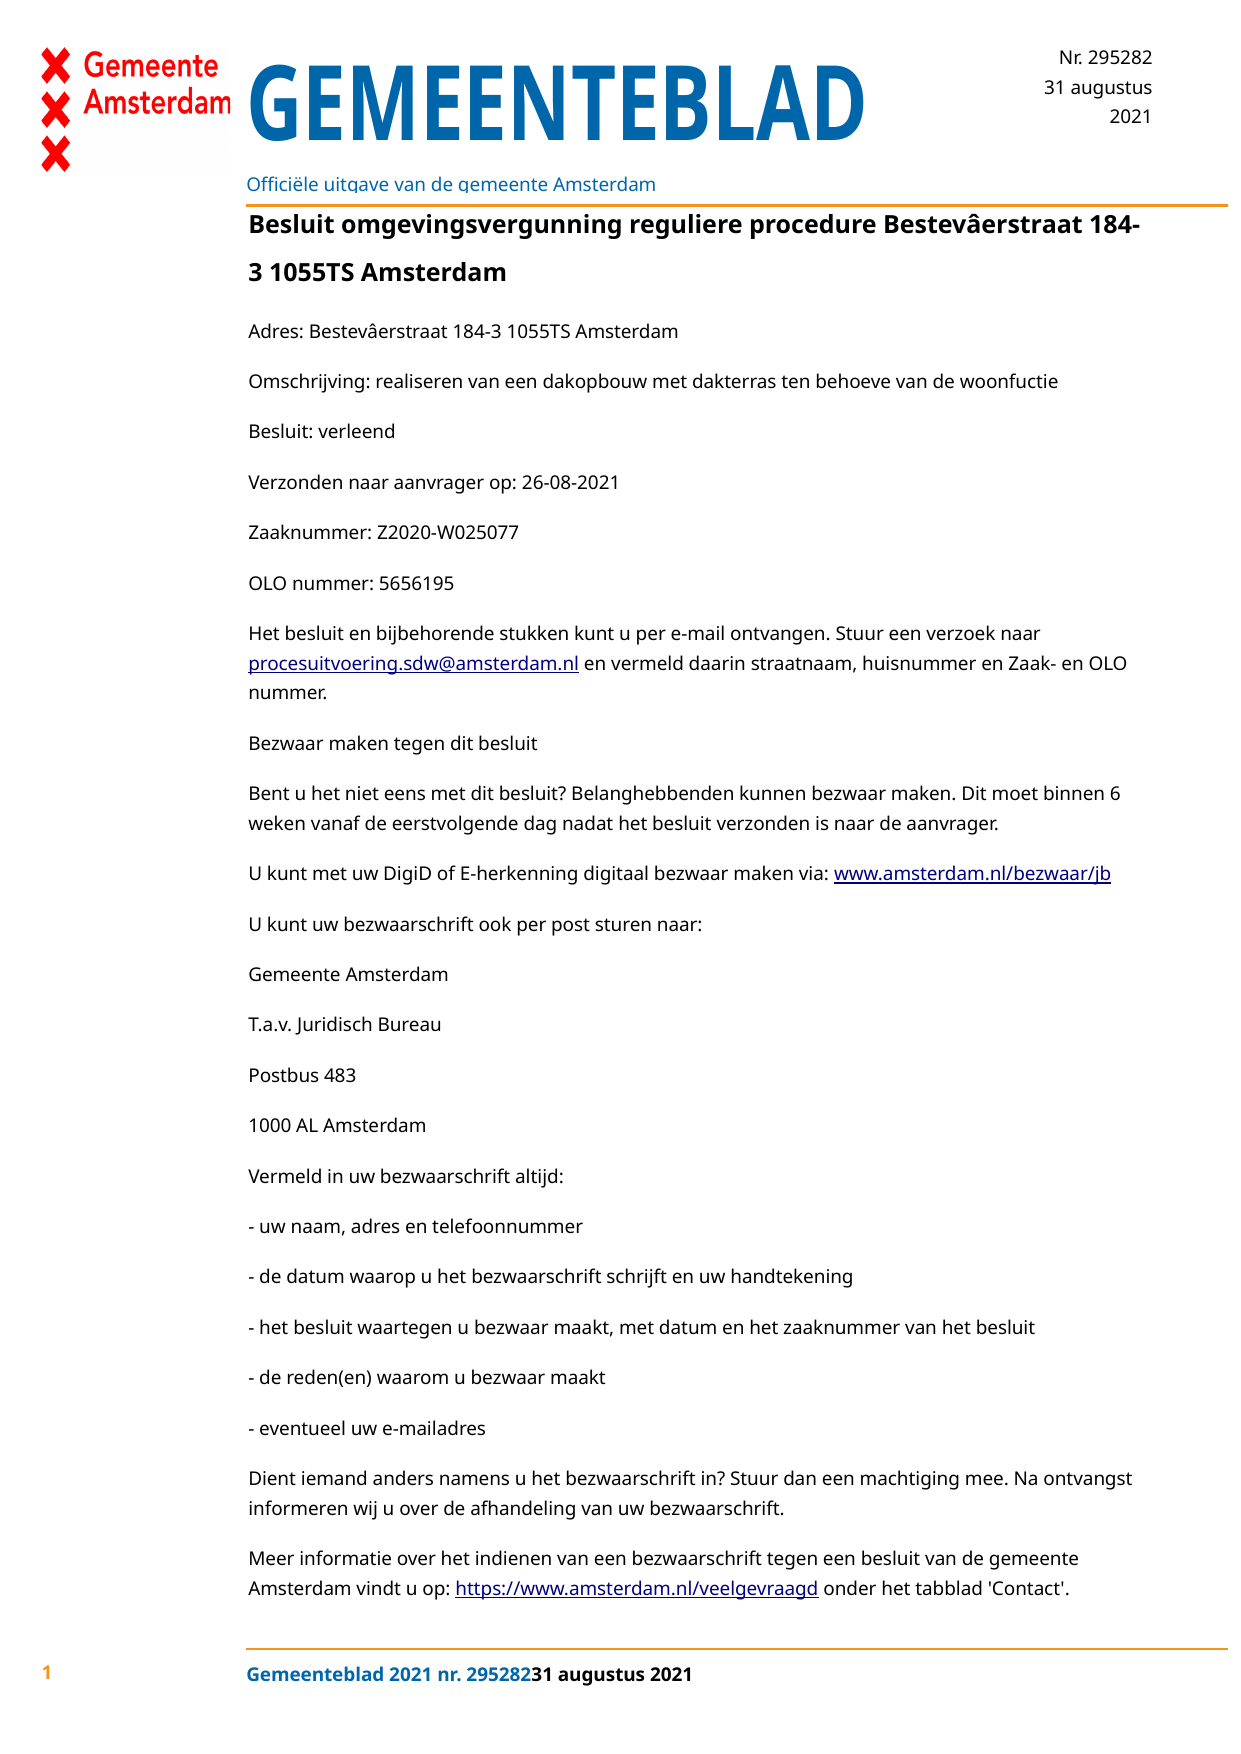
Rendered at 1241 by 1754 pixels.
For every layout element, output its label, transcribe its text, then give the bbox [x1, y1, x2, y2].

text Vermeld in uw bezwaarschrift altijd: [248, 1163, 1152, 1189]
text - het besluit waartegen u bezwaar maakt, met datum en het zaaknummer van het besluit [248, 1314, 1152, 1340]
text OLO nummer: 5656195 [248, 570, 1152, 596]
text - de reden(en) waarom u bezwaar maakt [248, 1364, 1152, 1390]
text Meer informatie over het indienen van een bezwaarschrift tegen een besluit van de gemeente Amsterdam vindt u op: https://www.amsterdam.nl/veelgevraagd onder het tabblad 'Contact'. [248, 1545, 1152, 1601]
text T.a.v. Juridisch Bureau [248, 1012, 1152, 1037]
text Bent u het niet eens met dit besluit? Belanghebbenden kunnen bezwaar maken. Dit moet binnen 6 weken vanaf de eerstvolgende dag nadat het besluit verzonden is naar de aanvrager. [248, 780, 1152, 836]
text 1000 AL Amsterdam [248, 1112, 1152, 1138]
text U kunt met uw DigiD of E-herkenning digitaal bezwaar maken via: www.amsterdam.nl/bezwaar/jb [248, 860, 1152, 886]
text Adres: Bestevâerstraat 184-3 1055TS Amsterdam [248, 318, 1152, 344]
text Het besluit en bijbehorende stukken kunt u per e-mail ontvangen. Stuur een verzoek naar procesuitvoering.sdw@amsterdam.nl en vermeld daarin straatnaam, huisnummer en Zaak- en OLO nummer. [248, 620, 1152, 705]
text Besluit omgevingsvergunning reguliere procedure Bestevâerstraat 184-3 1055TS Amsterdam [248, 207, 1152, 288]
text Besluit: verleend [248, 419, 1152, 444]
text Zaaknummer: Z2020-W025077 [248, 519, 1152, 545]
text Bezwaar maken tegen dit besluit [248, 730, 1152, 756]
text Verzonden naar aanvrager op: 26-08-2021 [248, 469, 1152, 495]
text U kunt uw bezwaarschrift ook per post sturen naar: [248, 911, 1152, 937]
text Postbus 483 [248, 1062, 1152, 1088]
text - de datum waarop u het bezwaarschrift schrijft en uw handtekening [248, 1264, 1152, 1289]
text Omschrijving: realiseren van een dakopbouw met dakterras ten behoeve van de woonfuctie [248, 368, 1152, 394]
text - eventueel uw e-mailadres [248, 1415, 1152, 1441]
picture [41, 47, 231, 172]
text - uw naam, adres en telefoonnummer [248, 1213, 1152, 1239]
text Dient iemand anders namens u het bezwaarschrift in? Stuur dan een machtiging mee. Na ontvangst informeren wij u over de afhandeling van uw bezwaarschrift. [248, 1465, 1152, 1521]
text Gemeente Amsterdam [248, 961, 1152, 987]
